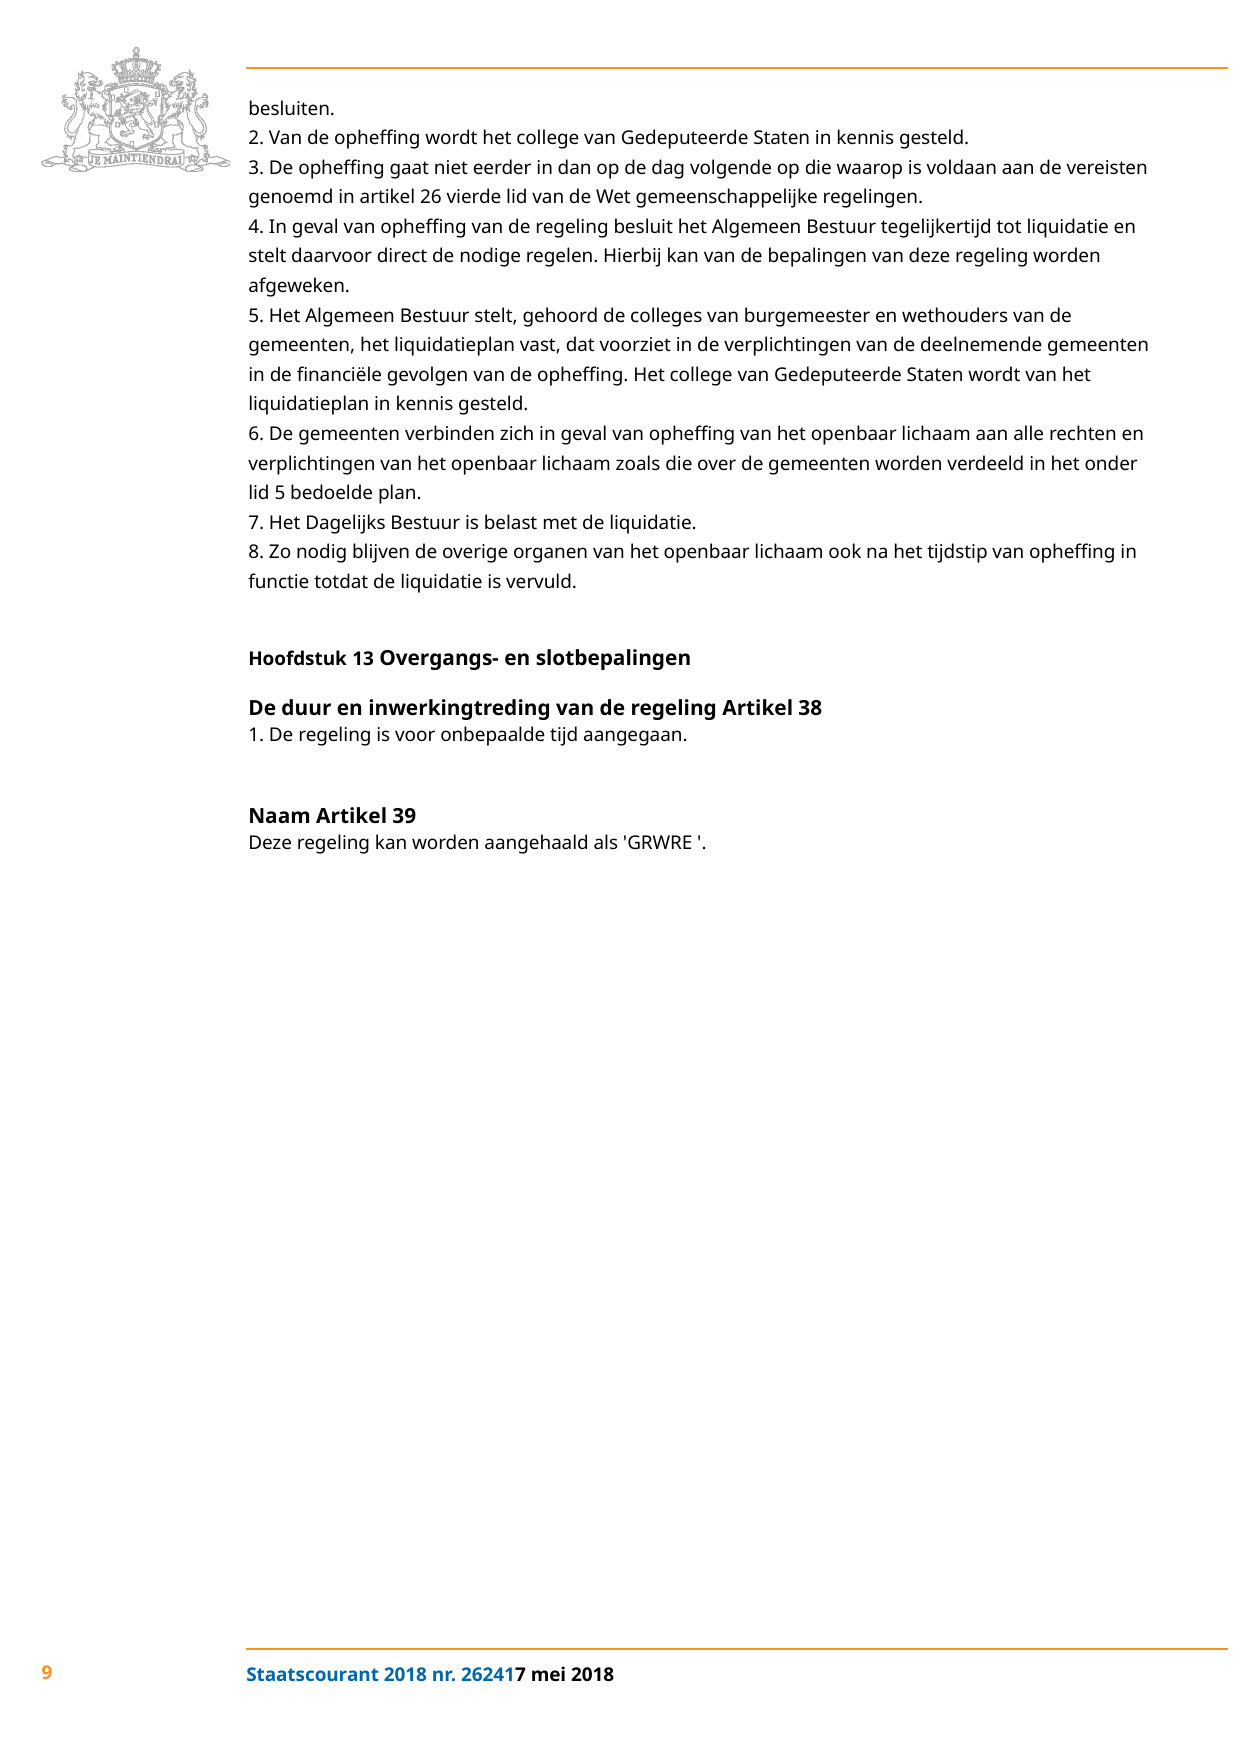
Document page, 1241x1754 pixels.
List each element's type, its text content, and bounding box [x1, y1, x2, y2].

text 1. De regeling is voor onbepaalde tijd aangegaan. [248, 721, 1152, 747]
text 8. Zo nodig blijven de overige organen van het openbaar lichaam ook na het tijdstip van opheffing in functie totdat de liquidatie is vervuld. [248, 538, 1152, 594]
text 6. De gemeenten verbinden zich in geval van opheffing van het openbaar lichaam aan alle rechten en verplichtingen van het openbaar lichaam zoals die over de gemeenten worden verdeeld in het onder lid 5 bedoelde plan. [248, 420, 1152, 505]
text 3. De opheffing gaat niet eerder in dan op de dag volgende op die waarop is voldaan aan de vereisten genoemd in artikel 26 vierde lid van de Wet gemeenschappelijke regelingen. [248, 154, 1152, 209]
text Naam Artikel 39 [248, 801, 1152, 829]
text Hoofdstuk 13 Overgangs- en slotbepalingen [248, 643, 1152, 672]
text 7. Het Dagelijks Bestuur is belast met de liquidatie. [248, 509, 1152, 535]
text 5. Het Algemeen Bestuur stelt, gehoord de colleges van burgemeester en wethouders van de gemeenten, het liquidatieplan vast, dat voorziet in de verplichtingen van de deelnemende gemeenten in de financiële gevolgen van de opheffing. Het college van Gedeputeerde Staten wordt van het liquidatieplan in kennis gesteld. [248, 302, 1152, 416]
text 4. In geval van opheffing van de regeling besluit het Algemeen Bestuur tegelijkertijd tot liquidatie en stelt daarvoor direct de nodige regelen. Hierbij kan van de bepalingen van deze regeling worden afgeweken. [248, 213, 1152, 298]
text 2. Van de opheffing wordt het college van Gedeputeerde Staten in kennis gesteld. [248, 124, 1152, 150]
text besluiten. [248, 95, 1152, 121]
text De duur en inwerkingtreding van de regeling Artikel 38 [248, 693, 1152, 721]
picture [41, 47, 231, 172]
text Deze regeling kan worden aangehaald als 'GRWRE '. [248, 829, 1152, 855]
